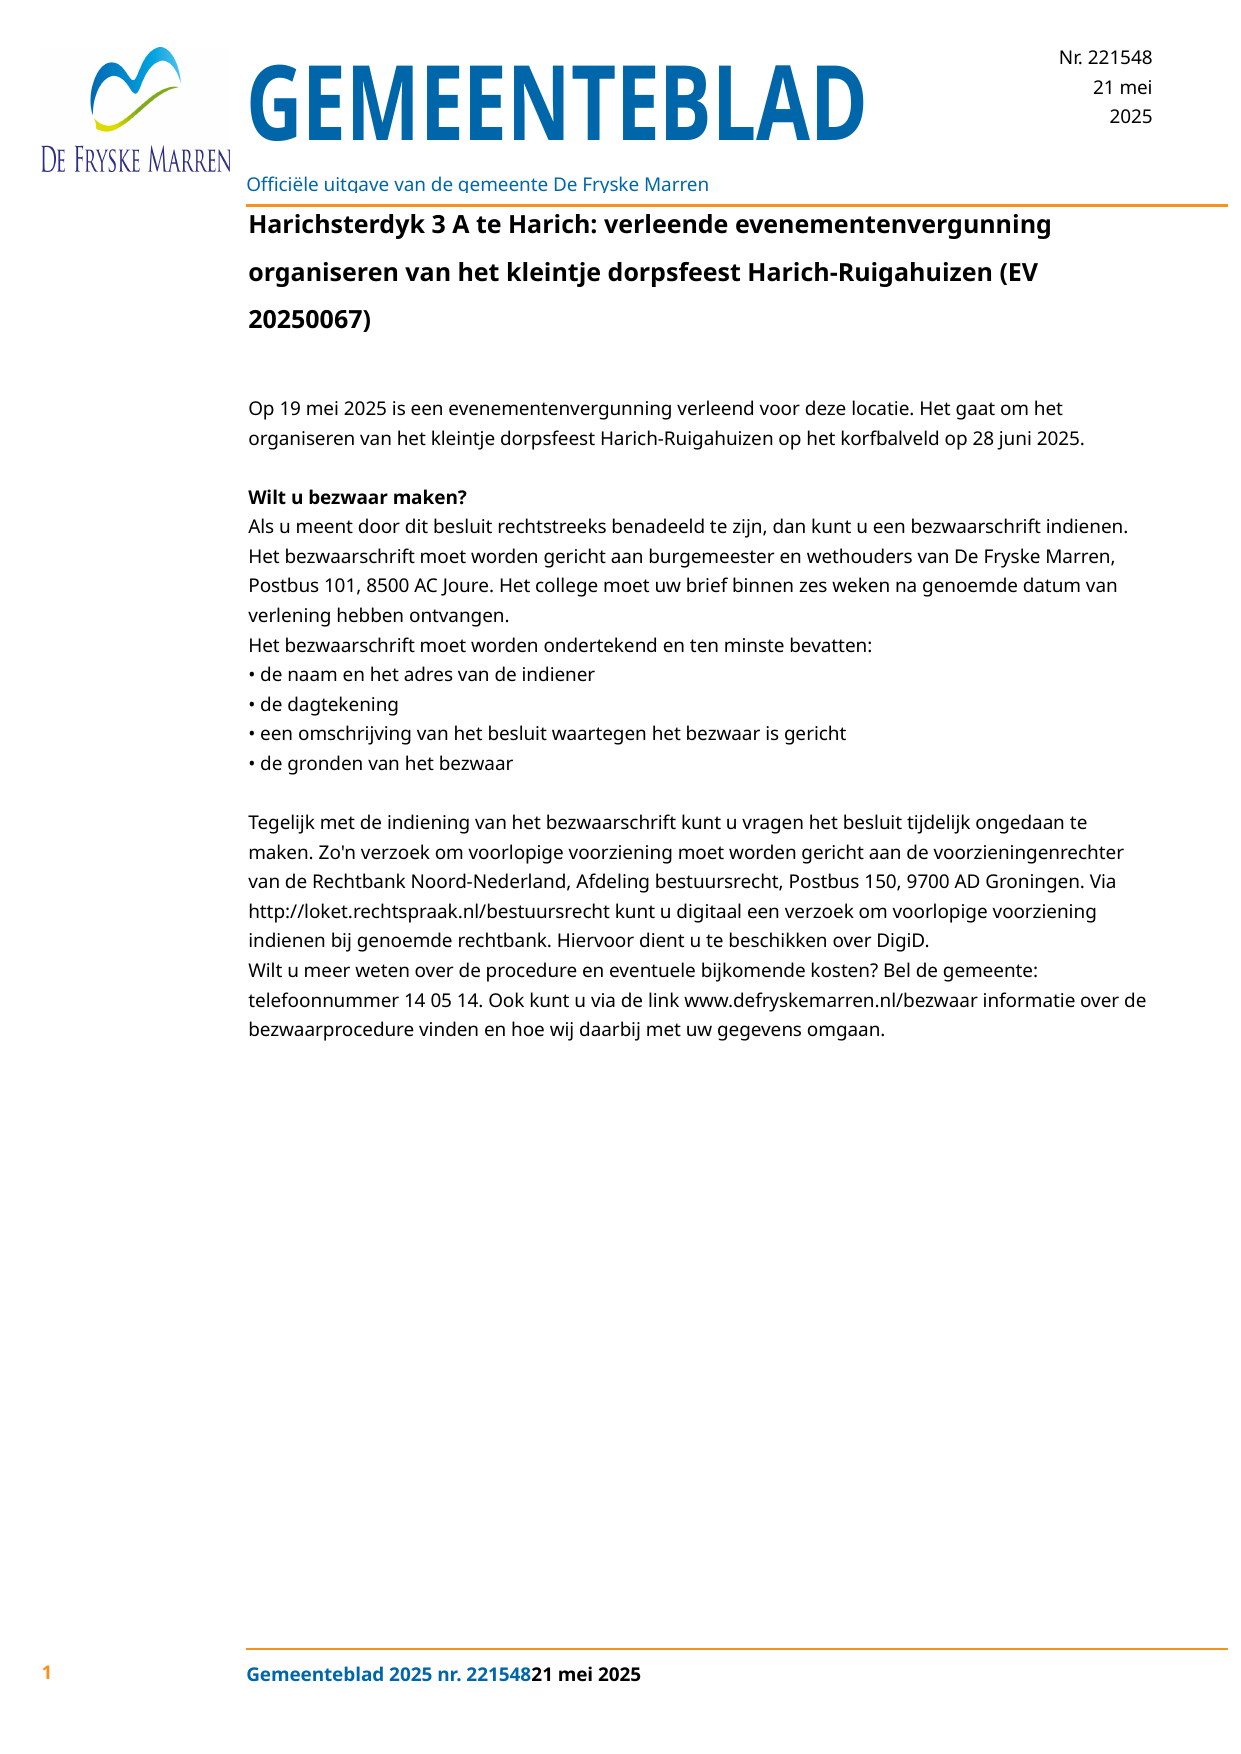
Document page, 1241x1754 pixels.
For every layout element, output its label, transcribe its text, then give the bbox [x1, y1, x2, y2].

text • de naam en het adres van de indiener [248, 661, 1152, 687]
text Tegelijk met de indiening van het bezwaarschrift kunt u vragen het besluit tijdelijk ongedaan te maken. Zo'n verzoek om voorlopige voorziening moet worden gericht aan de voorzieningenrechter van de Rechtbank Noord-Nederland, Afdeling bestuursrecht, Postbus 150, 9700 AD Groningen. Via http://loket.rechtspraak.nl/bestuursrecht kunt u digitaal een verzoek om voorlopige voorziening indienen bij genoemde rechtbank. Hiervoor dient u te beschikken over DigiD. [248, 809, 1152, 953]
text • een omschrijving van het besluit waartegen het bezwaar is gericht [248, 721, 1152, 746]
text • de dagtekening [248, 691, 1152, 717]
text Als u meent door dit besluit rechtstreeks benadeeld te zijn, dan kunt u een bezwaarschrift indienen. Het bezwaarschrift moet worden gericht aan burgemeester en wethouders van De Fryske Marren, Postbus 101, 8500 AC Joure. Het college moet uw brief binnen zes weken na genoemde datum van verlening hebben ontvangen. [248, 513, 1152, 628]
text Wilt u meer weten over de procedure en eventuele bijkomende kosten? Bel de gemeente: telefoonnummer 14 05 14. Ook kunt u via de link www.defryskemarren.nl/bezwaar informatie over de bezwaarprocedure vinden en hoe wij daarbij met uw gegevens omgaan. [248, 957, 1152, 1042]
text Het bezwaarschrift moet worden ondertekend en ten minste bevatten: [248, 632, 1152, 657]
picture [41, 47, 231, 172]
text Harichsterdyk 3 A te Harich: verleende evenementenvergunning organiseren van het kleintje dorpsfeest Harich-Ruigahuizen (EV 20250067) [248, 207, 1152, 336]
text Wilt u bezwaar maken? [248, 484, 1152, 509]
text • de gronden van het bezwaar [248, 750, 1152, 776]
text Op 19 mei 2025 is een evenementenvergunning verleend voor deze locatie. Het gaat om het organiseren van het kleintje dorpsfeest Harich-Ruigahuizen op het korfbalveld op 28 juni 2025. [248, 395, 1152, 450]
